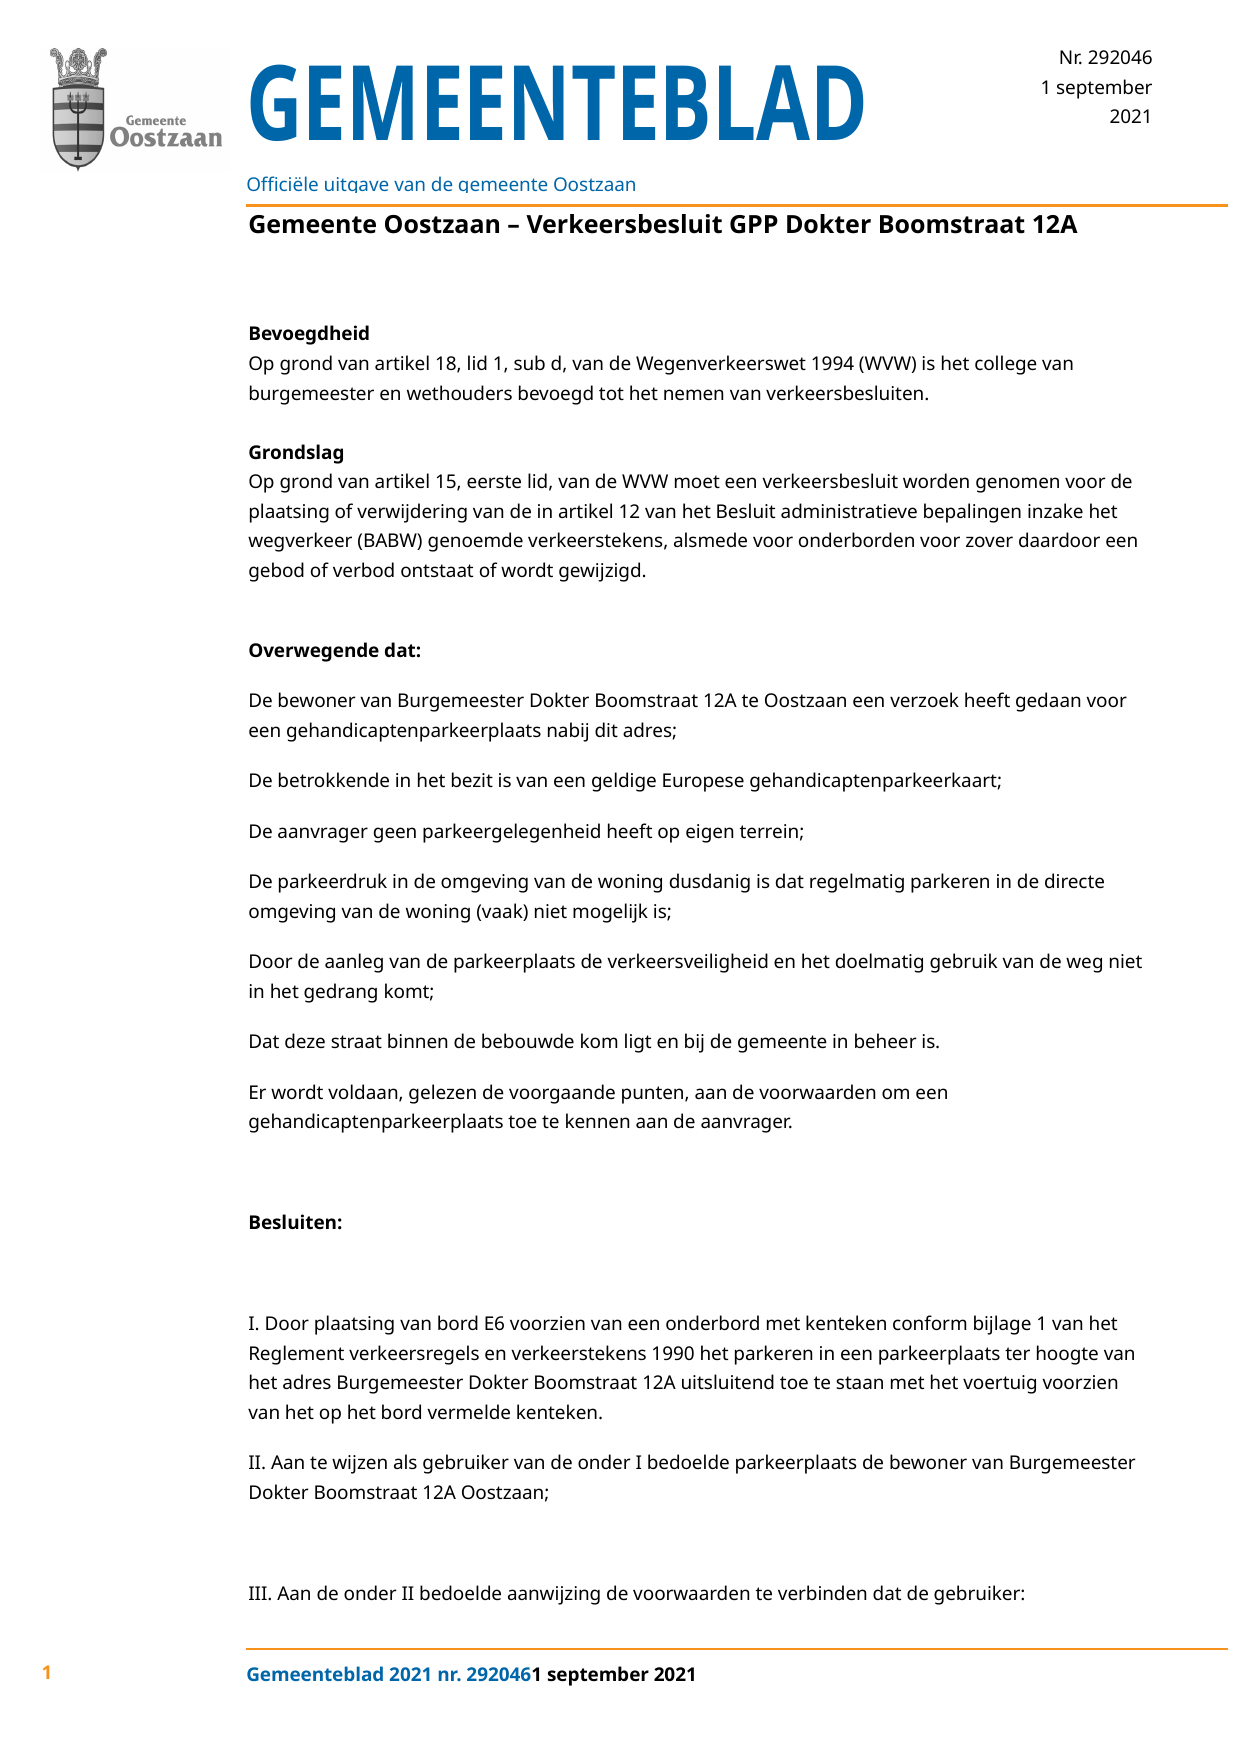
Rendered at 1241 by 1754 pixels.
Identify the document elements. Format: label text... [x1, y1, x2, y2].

text Dat deze straat binnen de bebouwde kom ligt en bij de gemeente in beheer is. [248, 1028, 1152, 1054]
text Bevoegdheid [248, 321, 1152, 346]
text Besluiten: [248, 1209, 1152, 1235]
text II. Aan te wijzen als gebruiker van de onder I bedoelde parkeerplaats de bewoner van Burgemeester Dokter Boomstraat 12A Oostzaan; [248, 1449, 1152, 1505]
text Door de aanleg van de parkeerplaats de verkeersveiligheid en het doelmatig gebruik van de weg niet in het gedrang komt; [248, 948, 1152, 1004]
text De parkeerdruk in de omgeving van de woning dusdanig is dat regelmatig parkeren in de directe omgeving van de woning (vaak) niet mogelijk is; [248, 868, 1152, 924]
text De aanvrager geen parkeergelegenheid heeft op eigen terrein; [248, 818, 1152, 844]
text Op grond van artikel 18, lid 1, sub d, van de Wegenverkeerswet 1994 (WVW) is het college van burgemeester en wethouders bevoegd tot het nemen van verkeersbesluiten. [248, 350, 1152, 406]
text De bewoner van Burgemeester Dokter Boomstraat 12A te Oostzaan een verzoek heeft gedaan voor een gehandicaptenparkeerplaats nabij dit adres; [248, 688, 1152, 743]
text I. Door plaatsing van bord E6 voorzien van een onderbord met kenteken conform bijlage 1 van het Reglement verkeersregels en verkeerstekens 1990 het parkeren in een parkeerplaats ter hoogte van het adres Burgemeester Dokter Boomstraat 12A uitsluitend toe te staan met het voertuig voorzien van het op het bord vermelde kenteken. [248, 1310, 1152, 1425]
text Er wordt voldaan, gelezen de voorgaande punten, aan de voorwaarden om een gehandicaptenparkeerplaats toe te kennen aan de aanvrager. [248, 1079, 1152, 1134]
text III. Aan de onder II bedoelde aanwijzing de voorwaarden te verbinden dat de gebruiker: [248, 1580, 1152, 1606]
text Gemeente Oostzaan – Verkeersbesluit GPP Dokter Boomstraat 12A [248, 207, 1152, 241]
text De betrokkende in het bezit is van een geldige Europese gehandicaptenparkeerkaart; [248, 768, 1152, 793]
text Op grond van artikel 15, eerste lid, van de WVW moet een verkeersbesluit worden genomen voor de plaatsing of verwijdering van de in artikel 12 van het Besluit administratieve bepalingen inzake het wegverkeer (BABW) genoemde verkeerstekens, alsmede voor onderborden voor zover daardoor een gebod of verbod ontstaat of wordt gewijzigd. [248, 468, 1152, 583]
text Overwegende dat: [248, 637, 1152, 663]
text Grondslag [248, 439, 1152, 465]
picture [41, 47, 231, 172]
